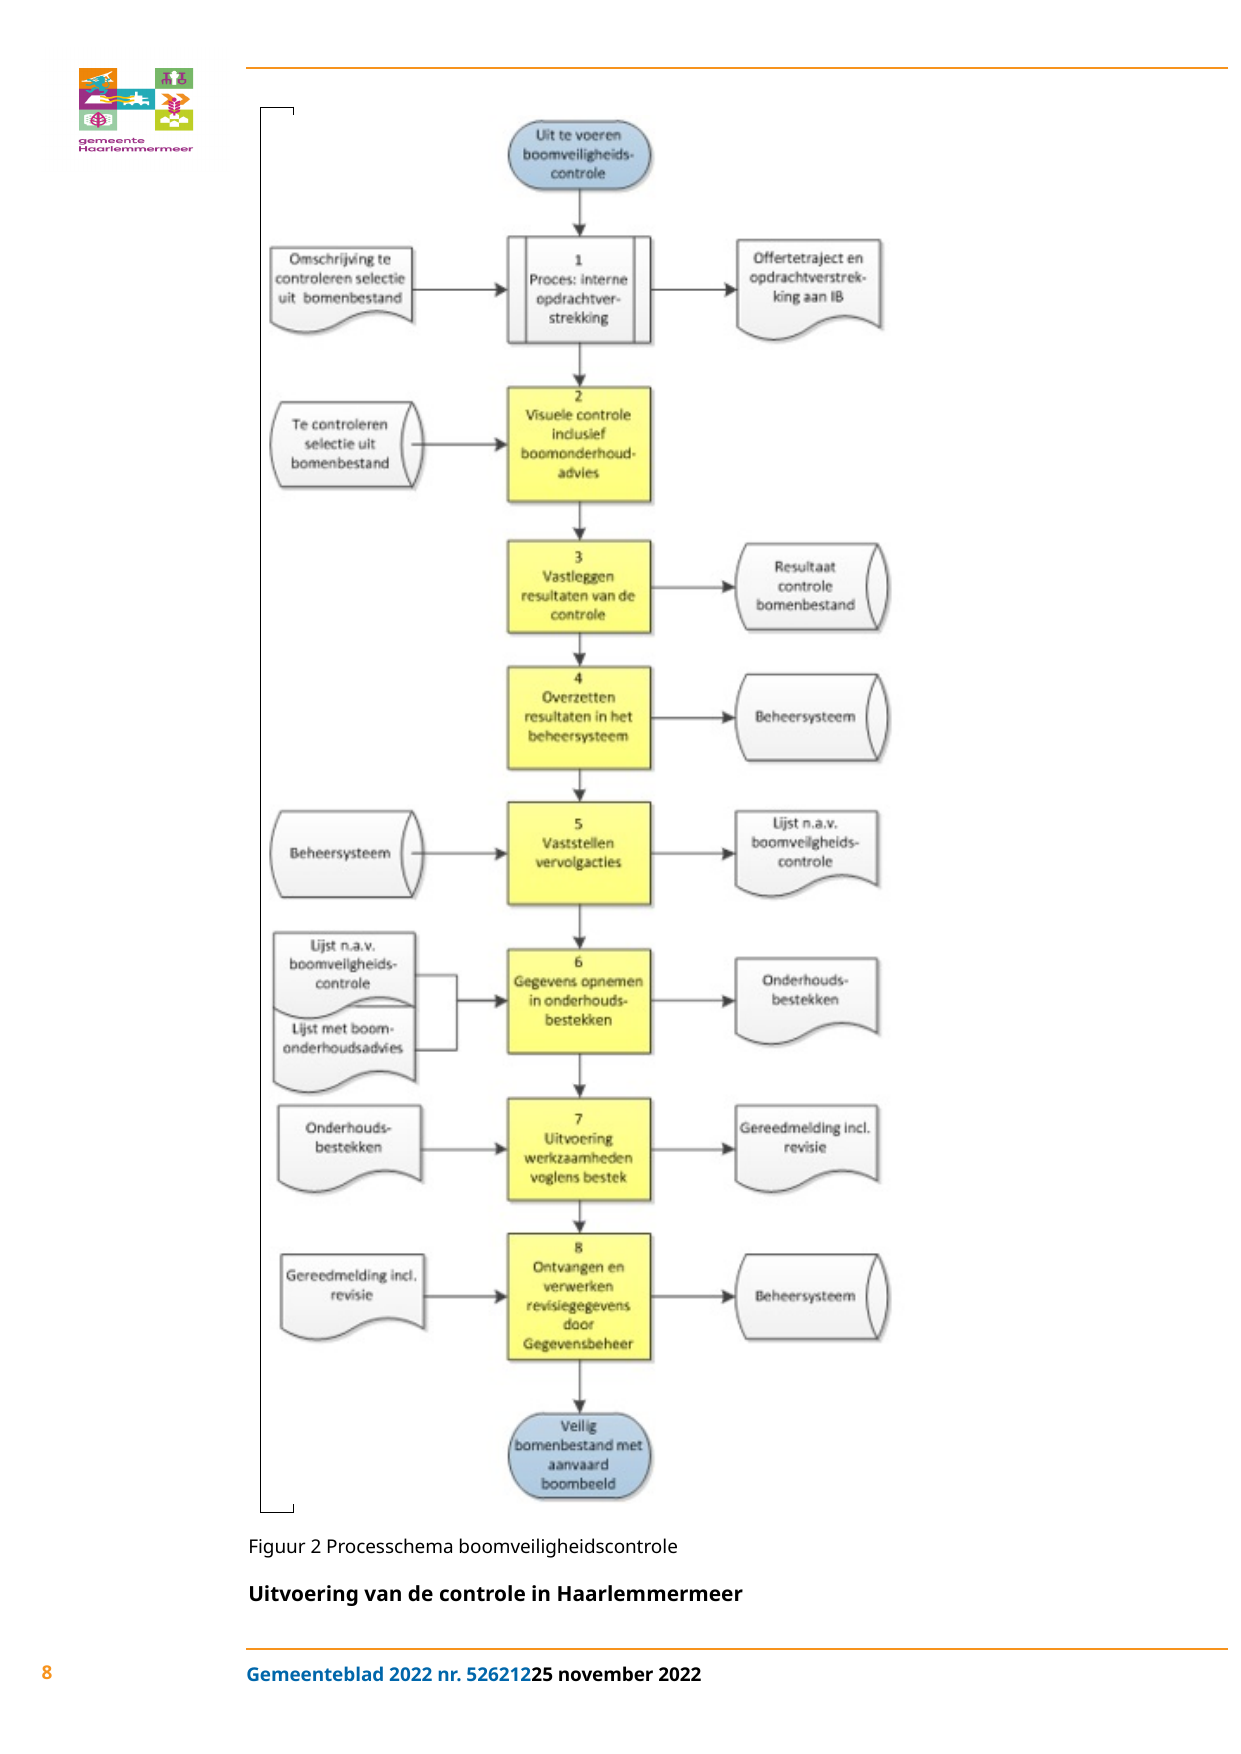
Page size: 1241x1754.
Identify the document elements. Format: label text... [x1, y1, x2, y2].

picture [41, 47, 231, 172]
picture [268, 115, 911, 1504]
text Figuur 2 Processchema boomveiligheidscontrole [248, 1534, 1152, 1559]
text Uitvoering van de controle in Haarlemmermeer [248, 1579, 1152, 1608]
